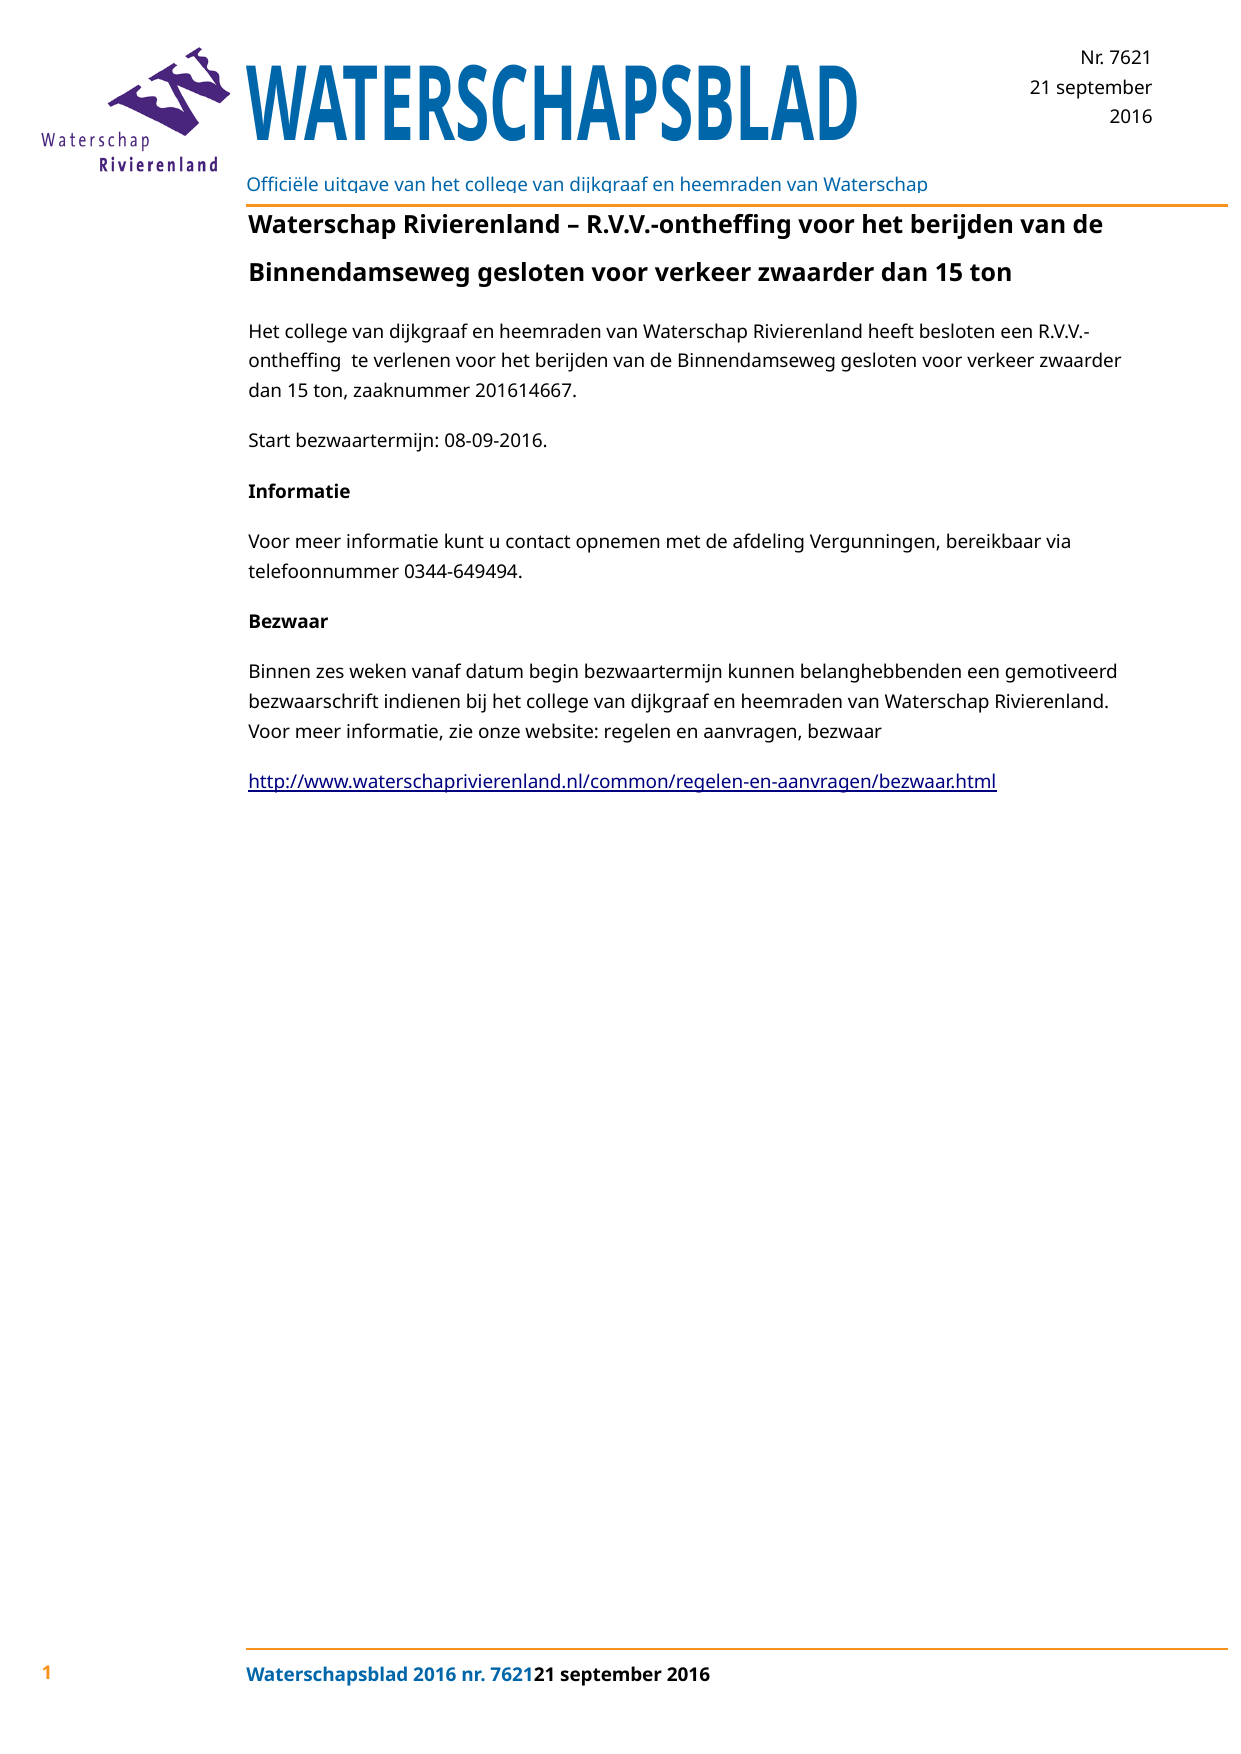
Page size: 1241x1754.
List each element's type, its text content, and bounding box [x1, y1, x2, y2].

text Start bezwaartermijn: 08-09-2016. [248, 427, 1152, 453]
text Bezwaar [248, 608, 1152, 634]
text Informatie [248, 478, 1152, 504]
text Voor meer informatie kunt u contact opnemen met de afdeling Vergunningen, bereikbaar via telefoonnummer 0344-649494. [248, 528, 1152, 584]
text http://www.waterschaprivierenland.nl/common/regelen-en-aanvragen/bezwaar.html [248, 768, 1152, 794]
text Het college van dijkgraaf en heemraden van Waterschap Rivierenland heeft besloten een R.V.V.-ontheffing te verlenen voor het berijden van de Binnendamseweg gesloten voor verkeer zwaarder dan 15 ton, zaaknummer 201614667. [248, 318, 1152, 403]
picture [41, 47, 231, 172]
text Waterschap Rivierenland – R.V.V.-ontheffing voor het berijden van de Binnendamseweg gesloten voor verkeer zwaarder dan 15 ton [248, 207, 1152, 288]
text Binnen zes weken vanaf datum begin bezwaartermijn kunnen belanghebbenden een gemotiveerd bezwaarschrift indienen bij het college van dijkgraaf en heemraden van Waterschap Rivierenland. Voor meer informatie, zie onze website: regelen en aanvragen, bezwaar [248, 659, 1152, 744]
